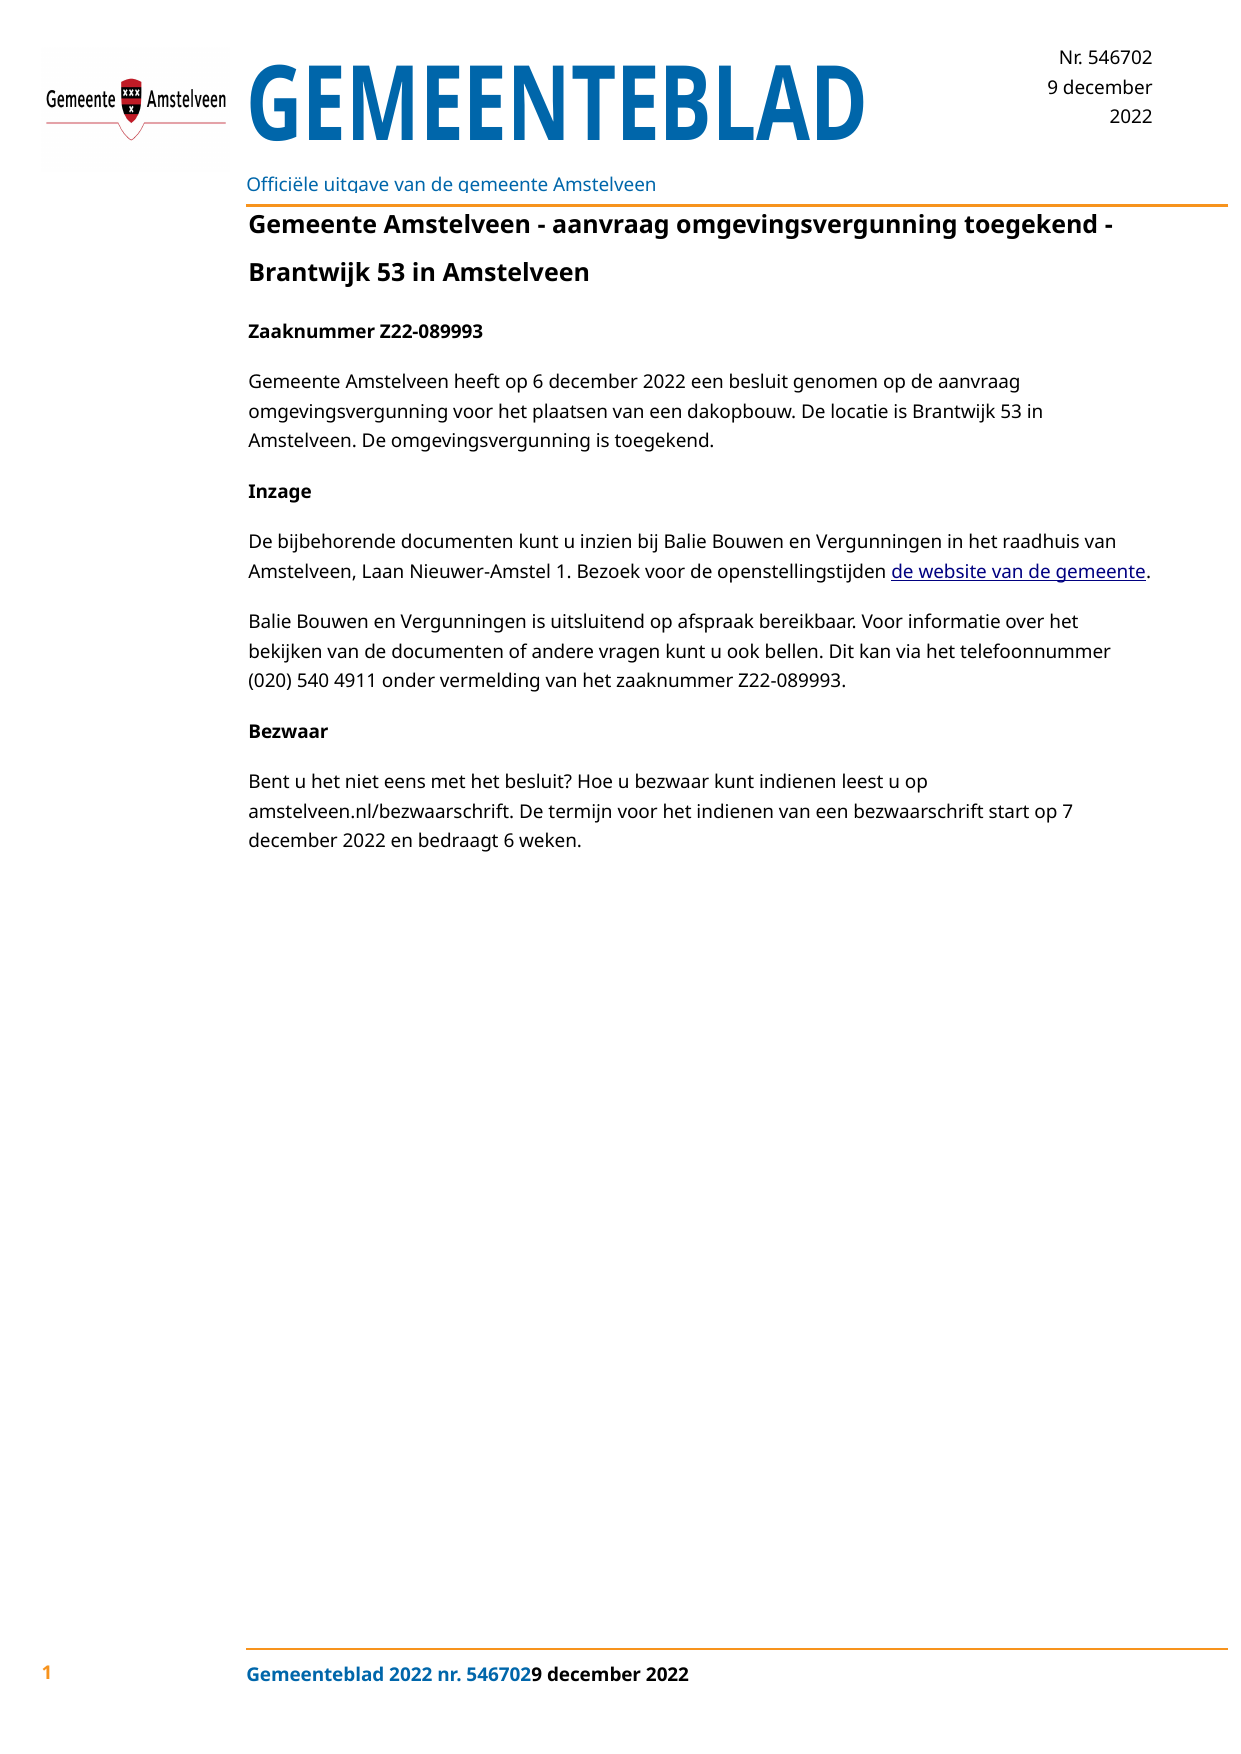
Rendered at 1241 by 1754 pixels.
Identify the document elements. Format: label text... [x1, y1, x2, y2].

text Zaaknummer Z22-089993 [248, 318, 1152, 344]
text Gemeente Amstelveen heeft op 6 december 2022 een besluit genomen op de aanvraag omgevingsvergunning voor het plaatsen van een dakopbouw. De locatie is Brantwijk 53 in Amstelveen. De omgevingsvergunning is toegekend. [248, 368, 1152, 453]
picture [41, 47, 231, 172]
text Gemeente Amstelveen - aanvraag omgevingsvergunning toegekend - Brantwijk 53 in Amstelveen [248, 207, 1152, 288]
text Balie Bouwen en Vergunningen is uitsluitend op afspraak bereikbaar. Voor informatie over het bekijken van de documenten of andere vragen kunt u ook bellen. Dit kan via het telefoonnummer (020) 540 4911 onder vermelding van het zaaknummer Z22-089993. [248, 608, 1152, 693]
text Bezwaar [248, 718, 1152, 744]
text Inzage [248, 478, 1152, 504]
text Bent u het niet eens met het besluit? Hoe u bezwaar kunt indienen leest u op amstelveen.nl/bezwaarschrift. De termijn voor het indienen van een bezwaarschrift start op 7 december 2022 en bedraagt 6 weken. [248, 768, 1152, 853]
text De bijbehorende documenten kunt u inzien bij Balie Bouwen en Vergunningen in het raadhuis van Amstelveen, Laan Nieuwer-Amstel 1. Bezoek voor de openstellingstijden de website van de gemeente. [248, 528, 1152, 584]
